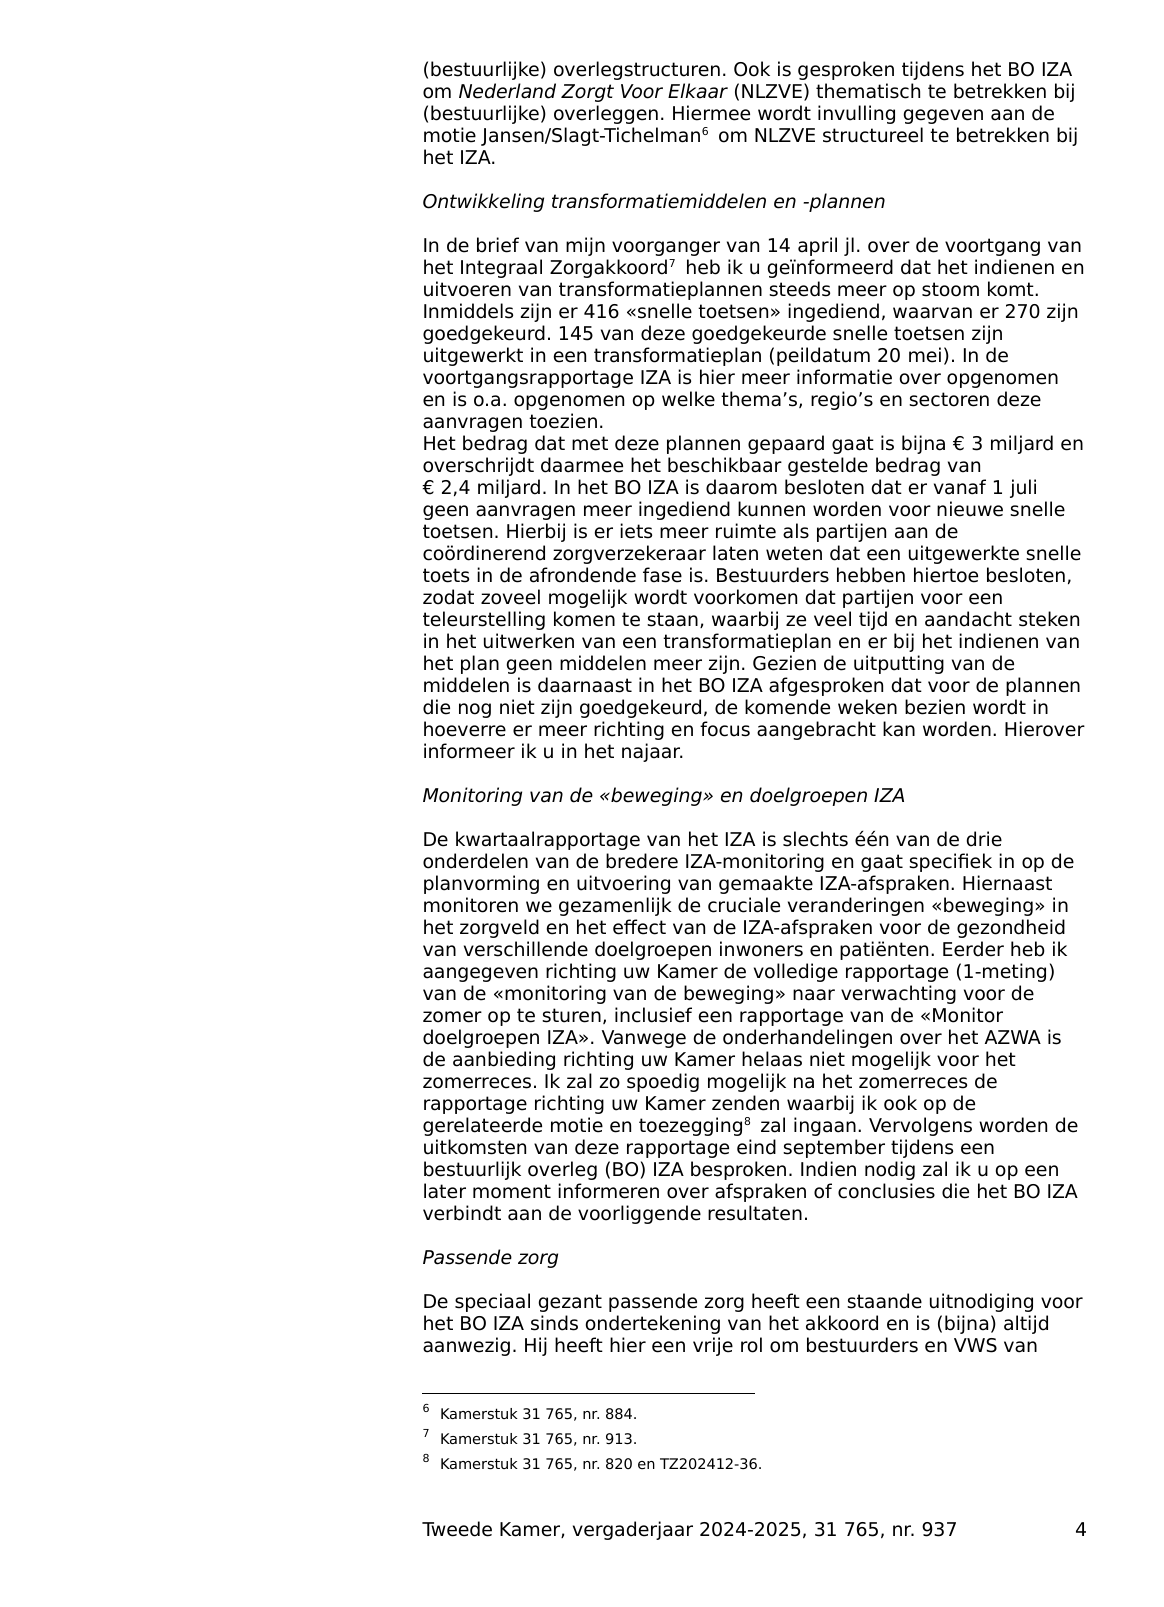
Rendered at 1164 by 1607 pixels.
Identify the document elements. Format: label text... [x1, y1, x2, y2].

subtitle Monitoring van de «beweging» en doelgroepen IZA [422, 785, 1087, 807]
text De speciaal gezant passende zorg heeft een staande uitnodiging voor het BO IZA sinds ondertekening van het akkoord en is (bijna) altijd aanwezig. Hij heeft hier een vrije rol om bestuurders en VWS van [422, 1291, 1087, 1357]
text Het bedrag dat met deze plannen gepaard gaat is bijna € 3 miljard en overschrijdt daarmee het beschikbaar gestelde bedrag van € 2,4 miljard. In het BO IZA is daarom besloten dat er vanaf 1 juli geen aanvragen meer ingediend kunnen worden voor nieuwe snelle toetsen. Hierbij is er iets meer ruimte als partijen aan de coördinerend zorgverzekeraar laten weten dat een uitgewerkte snelle toets in de afrondende fase is. Bestuurders hebben hiertoe besloten, zodat zoveel mogelijk wordt voorkomen dat partijen voor een teleurstelling komen te staan, waarbij ze veel tijd en aandacht steken in het uitwerken van een transformatieplan en er bij het indienen van het plan geen middelen meer zijn. Gezien de uitputting van de middelen is daarnaast in het BO IZA afgesproken dat voor de plannen die nog niet zijn goedgekeurd, de komende weken bezien wordt in hoeverre er meer richting en focus aangebracht kan worden. Hierover informeer ik u in het najaar. [422, 433, 1087, 763]
text De kwartaalrapportage van het IZA is slechts één van de drie onderdelen van de bredere IZA-monitoring en gaat specifiek in op de planvorming en uitvoering van gemaakte IZA-afspraken. Hiernaast monitoren we gezamenlijk de cruciale veranderingen «beweging» in het zorgveld en het effect van de IZA-afspraken voor de gezondheid van verschillende doelgroepen inwoners en patiënten. Eerder heb ik aangegeven richting uw Kamer de volledige rapportage (1-meting) van de «monitoring van de beweging» naar verwachting voor de zomer op te sturen, inclusief een rapportage van de «Monitor doelgroepen IZA». Vanwege de onderhandelingen over het AZWA is de aanbieding richting uw Kamer helaas niet mogelijk voor het zomerreces. Ik zal zo spoedig mogelijk na het zomerreces de rapportage richting uw Kamer zenden waarbij ik ook op de gerelateerde motie en toezegging zal ingaan. Vervolgens worden de uitkomsten van deze rapportage eind september tijdens een bestuurlijk overleg (BO) IZA besproken. Indien nodig zal ik u op een later moment informeren over afspraken of conclusies die het BO IZA verbindt aan de voorliggende resultaten. [422, 829, 1087, 1225]
subtitle Ontwikkeling transformatiemiddelen en -plannen [422, 191, 1087, 213]
text Kamerstuk 31 765, nr. 913. [422, 1427, 1087, 1449]
text Kamerstuk 31 765, nr. 820 en TZ202412-36. [422, 1452, 1087, 1474]
text In de brief van mijn voorganger van 14 april jl. over de voortgang van het Integraal Zorgakkoord heb ik u geïnformeerd dat het indienen en uitvoeren van transformatieplannen steeds meer op stoom komt. Inmiddels zijn er 416 «snelle toetsen» ingediend, waarvan er 270 zijn goedgekeurd. 145 van deze goedgekeurde snelle toetsen zijn uitgewerkt in een transformatieplan (peildatum 20 mei). In de voortgangsrapportage IZA is hier meer informatie over opgenomen en is o.a. opgenomen op welke thema’s, regio’s en sectoren deze aanvragen toezien. [422, 235, 1087, 433]
subtitle Passende zorg [422, 1247, 1087, 1269]
text (bestuurlijke) overlegstructuren. Ook is gesproken tijdens het BO IZA om Nederland Zorgt Voor Elkaar (NLZVE) thematisch te betrekken bij (bestuurlijke) overleggen. Hiermee wordt invulling gegeven aan de motie Jansen/Slagt-Tichelman om NLZVE structureel te betrekken bij het IZA. [422, 59, 1087, 169]
text Kamerstuk 31 765, nr. 884. [422, 1402, 1087, 1424]
